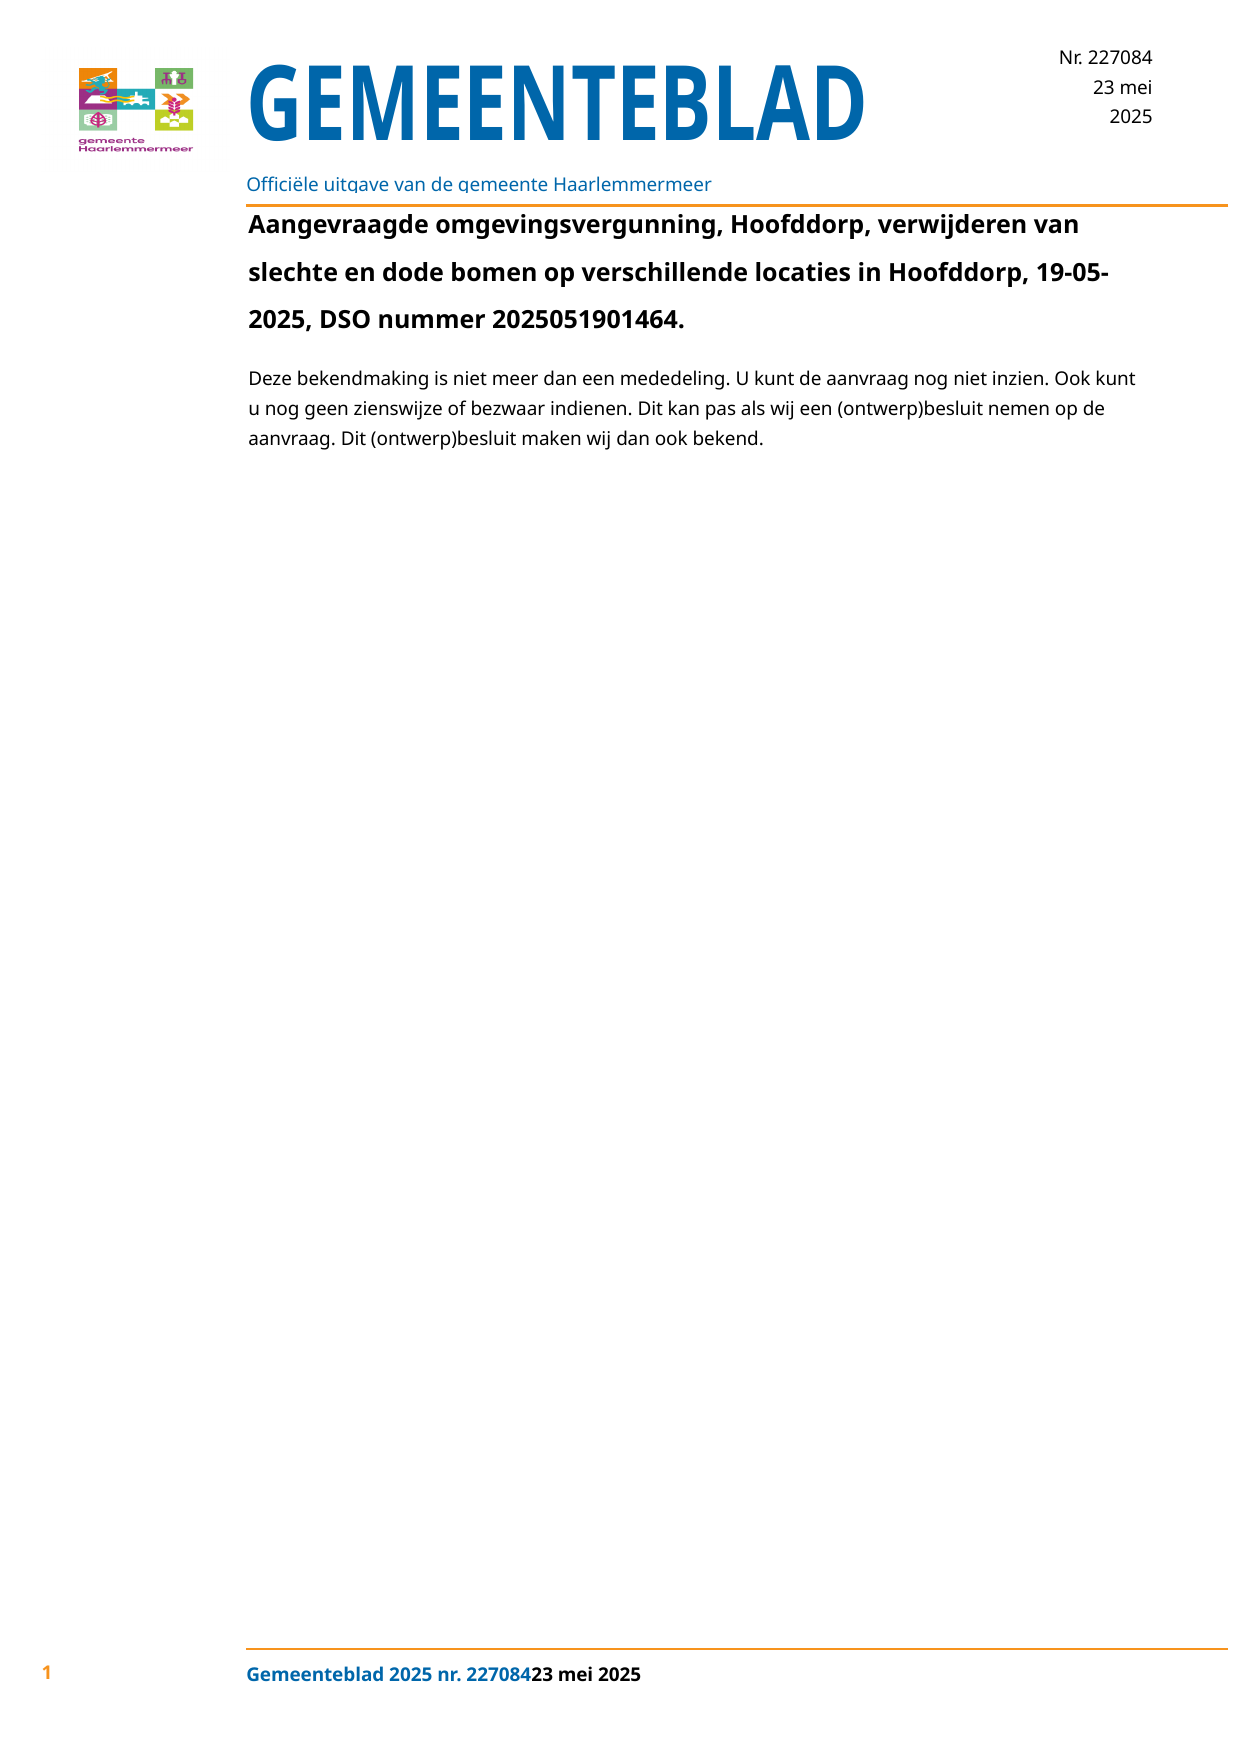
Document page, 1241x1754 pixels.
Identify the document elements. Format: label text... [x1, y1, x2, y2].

picture [41, 47, 231, 172]
text Deze bekendmaking is niet meer dan een mededeling. U kunt de aanvraag nog niet inzien. Ook kunt u nog geen zienswijze of bezwaar indienen. Dit kan pas als wij een (ontwerp)besluit nemen op de aanvraag. Dit (ontwerp)besluit maken wij dan ook bekend. [248, 366, 1152, 450]
text Aangevraagde omgevingsvergunning, Hoofddorp, verwijderen van slechte en dode bomen op verschillende locaties in Hoofddorp, 19-05-2025, DSO nummer 2025051901464. [248, 207, 1152, 336]
